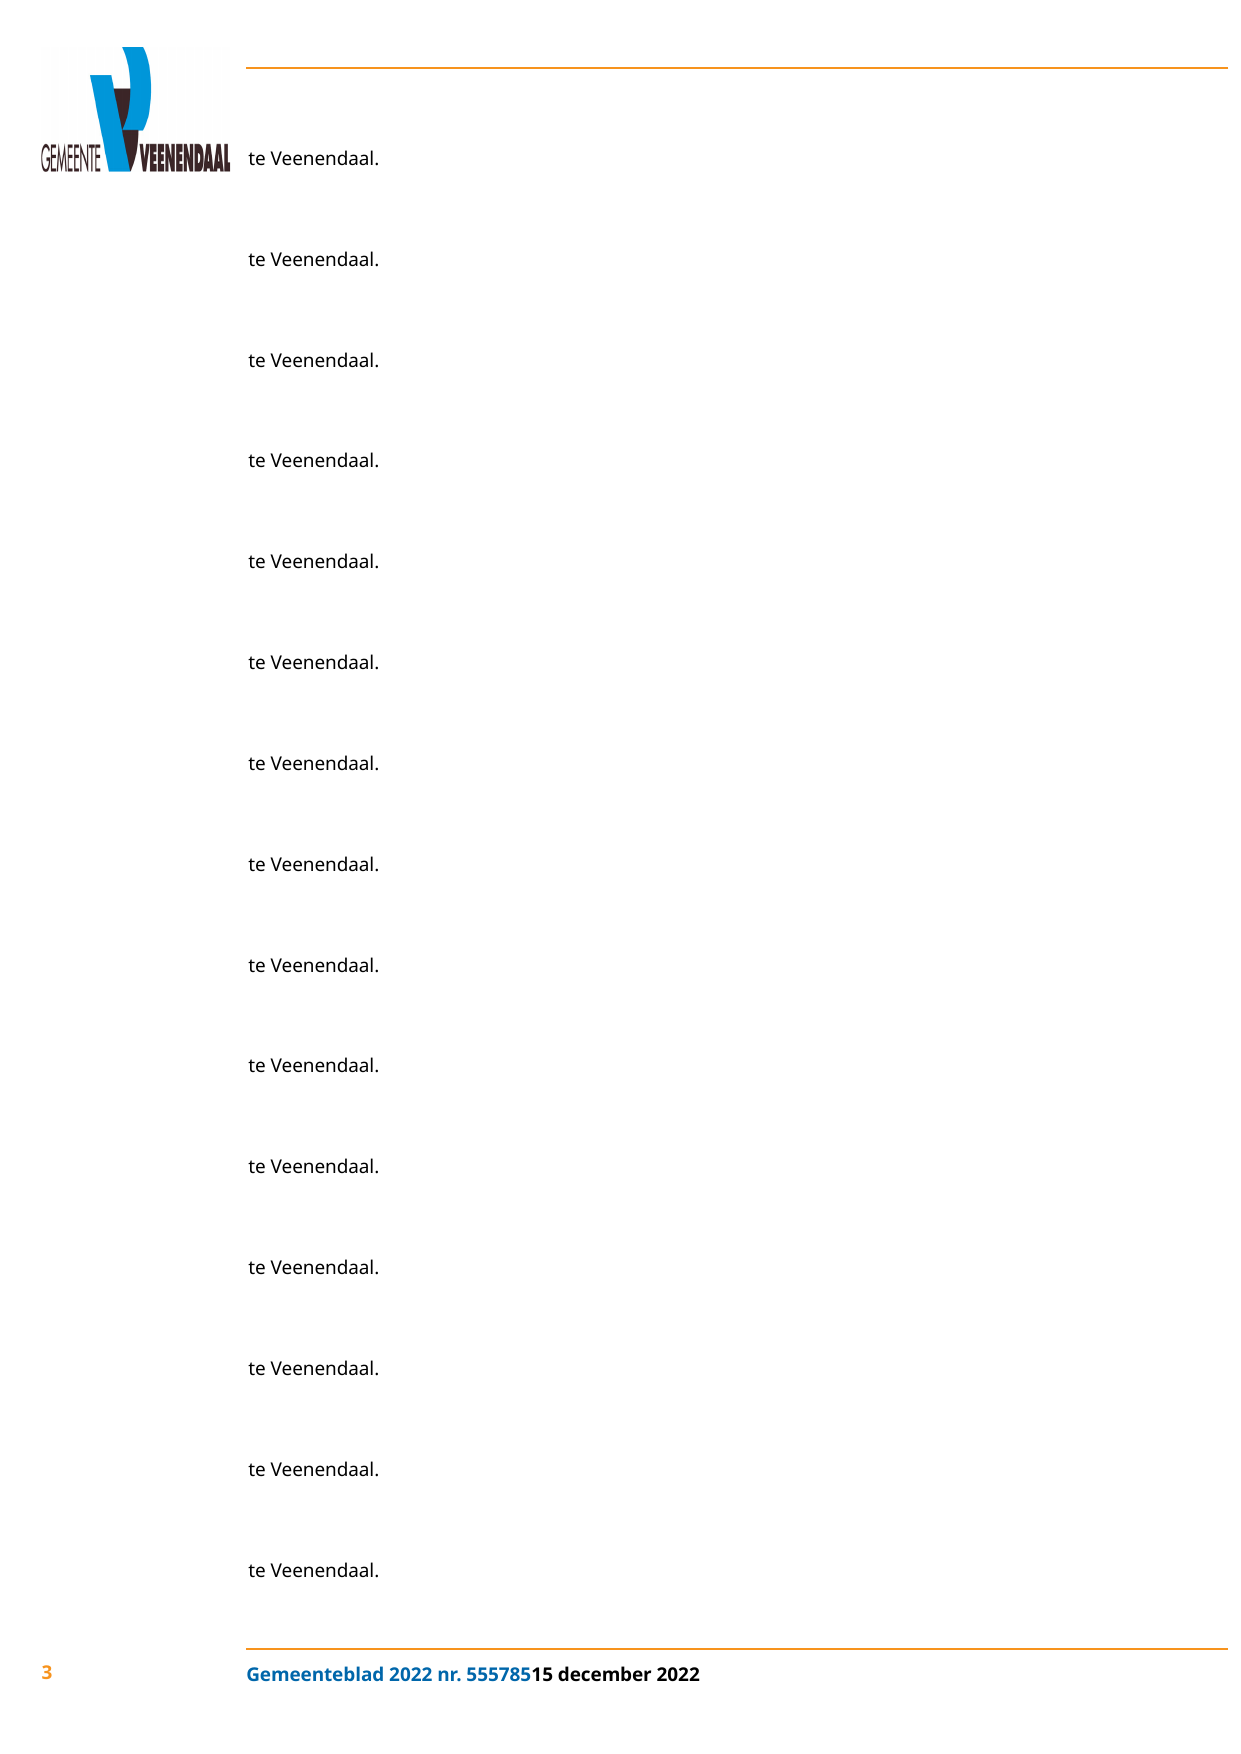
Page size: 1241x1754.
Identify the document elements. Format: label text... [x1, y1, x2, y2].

picture [41, 47, 130, 172]
text te Veenendaal. [248, 1456, 1152, 1482]
text te Veenendaal. [248, 1557, 1152, 1583]
text te Veenendaal. [248, 851, 1152, 877]
text te Veenendaal. [248, 1355, 1152, 1381]
text te Veenendaal. [248, 1053, 1152, 1078]
text te Veenendaal. [248, 145, 1152, 171]
picture [123, 47, 231, 172]
text te Veenendaal. [248, 649, 1152, 675]
text te Veenendaal. [248, 952, 1152, 978]
text te Veenendaal. [248, 750, 1152, 776]
text te Veenendaal. [248, 448, 1152, 473]
text te Veenendaal. [248, 347, 1152, 373]
text te Veenendaal. [248, 246, 1152, 272]
text te Veenendaal. [248, 1254, 1152, 1280]
text te Veenendaal. [248, 548, 1152, 574]
text te Veenendaal. [248, 1153, 1152, 1179]
